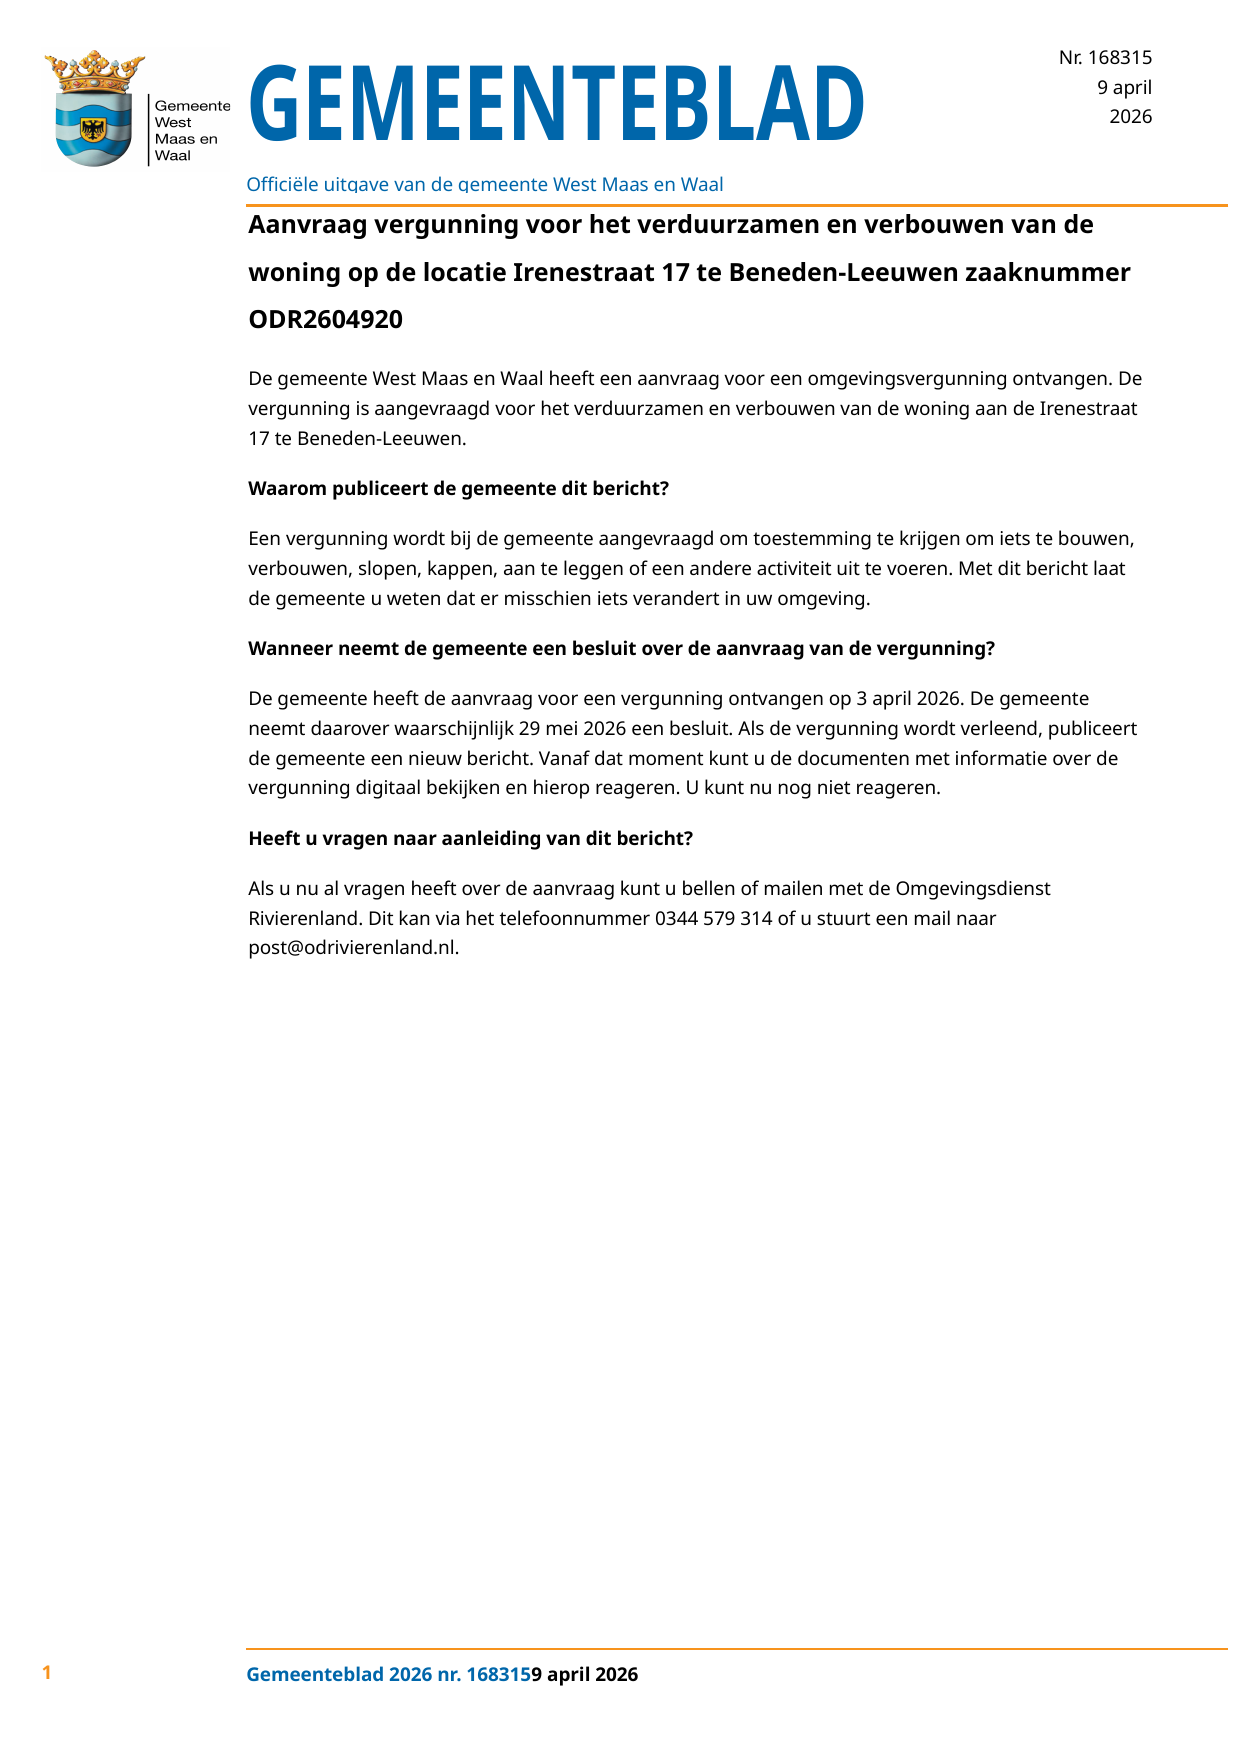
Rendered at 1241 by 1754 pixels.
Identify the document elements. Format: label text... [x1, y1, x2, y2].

picture [41, 47, 231, 172]
text Als u nu al vragen heeft over de aanvraag kunt u bellen of mailen met de Omgevingsdienst Rivierenland. Dit kan via het telefoonnummer 0344 579 314 of u stuurt een mail naar post@odrivierenland.nl. [248, 875, 1152, 960]
text De gemeente West Maas en Waal heeft een aanvraag voor een omgevingsvergunning ontvangen. De vergunning is aangevraagd voor het verduurzamen en verbouwen van de woning aan de Irenestraat 17 te Beneden-Leeuwen. [248, 366, 1152, 450]
text Wanneer neemt de gemeente een besluit over de aanvraag van de vergunning? [248, 635, 1152, 661]
text Waarom publiceert de gemeente dit bericht? [248, 475, 1152, 501]
text De gemeente heeft de aanvraag voor een vergunning ontvangen op 3 april 2026. De gemeente neemt daarover waarschijnlijk 29 mei 2026 een besluit. Als de vergunning wordt verleend, publiceert de gemeente een nieuw bericht. Vanaf dat moment kunt u de documenten met informatie over de vergunning digitaal bekijken en hierop reageren. U kunt nu nog niet reageren. [248, 686, 1152, 800]
text Een vergunning wordt bij de gemeente aangevraagd om toestemming te krijgen om iets te bouwen, verbouwen, slopen, kappen, aan te leggen of een andere activiteit uit te voeren. Met dit bericht laat de gemeente u weten dat er misschien iets verandert in uw omgeving. [248, 526, 1152, 610]
text Heeft u vragen naar aanleiding van dit bericht? [248, 825, 1152, 850]
text Aanvraag vergunning voor het verduurzamen en verbouwen van de woning op de locatie Irenestraat 17 te Beneden-Leeuwen zaaknummer ODR2604920 [248, 207, 1152, 336]
